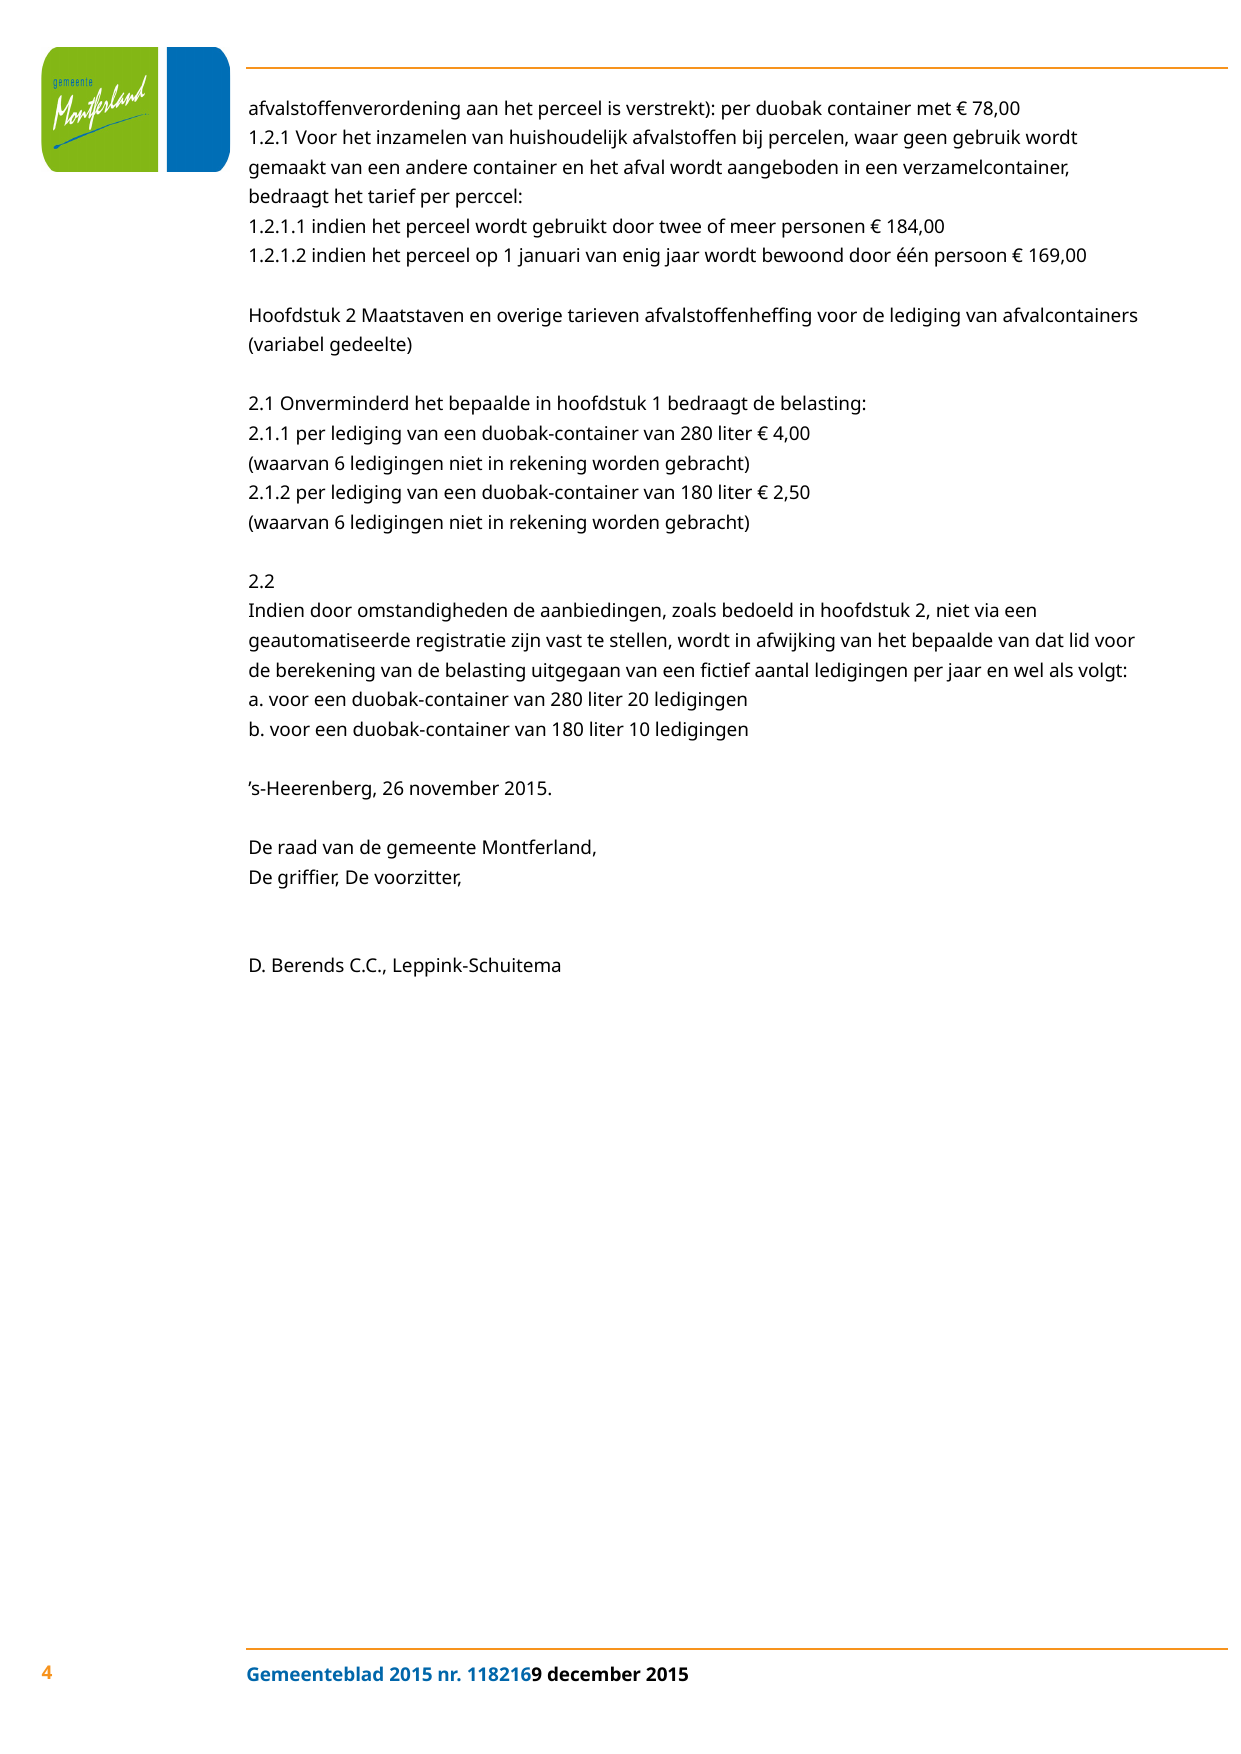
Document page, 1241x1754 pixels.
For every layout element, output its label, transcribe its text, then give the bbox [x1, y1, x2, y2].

text 2.1 Onverminderd het bepaalde in hoofdstuk 1 bedraagt de belasting: [248, 391, 1152, 416]
picture [41, 47, 231, 172]
text Indien door omstandigheden de aanbiedingen, zoals bedoeld in hoofdstuk 2, niet via een geautomatiseerde registratie zijn vast te stellen, wordt in afwijking van het bepaalde van dat lid voor de berekening van de belasting uitgegaan van een fictief aantal ledigingen per jaar en wel als volgt: [248, 598, 1152, 683]
text 1.2.1 Voor het inzamelen van huishoudelijk afvalstoffen bij percelen, waar geen gebruik wordt gemaakt van een andere container en het afval wordt aangeboden in een verzamelcontainer, bedraagt het tarief per perccel: [248, 124, 1152, 209]
text (waarvan 6 ledigingen niet in rekening worden gebracht) [248, 450, 1152, 476]
text ’s-Heerenberg, 26 november 2015. [248, 775, 1152, 801]
text 2.1.2 per lediging van een duobak-container van 180 liter € 2,50 [248, 479, 1152, 505]
text 2.2 [248, 568, 1152, 594]
text 1.2.1.1 indien het perceel wordt gebruikt door twee of meer personen € 184,00 [248, 213, 1152, 239]
text 1.2.1.2 indien het perceel op 1 januari van enig jaar wordt bewoond door één persoon € 169,00 [248, 243, 1152, 268]
text 2.1.1 per lediging van een duobak-container van 280 liter € 4,00 [248, 420, 1152, 446]
text b. voor een duobak-container van 180 liter 10 ledigingen [248, 716, 1152, 742]
text a. voor een duobak-container van 280 liter 20 ledigingen [248, 686, 1152, 712]
text Hoofdstuk 2 Maatstaven en overige tarieven afvalstoffenheffing voor de lediging van afvalcontainers (variabel gedeelte) [248, 302, 1152, 357]
text afvalstoffenverordening aan het perceel is verstrekt): per duobak container met € 78,00 [248, 95, 1152, 121]
text De raad van de gemeente Montferland, [248, 834, 1152, 860]
text (waarvan 6 ledigingen niet in rekening worden gebracht) [248, 509, 1152, 535]
text De griffier, De voorzitter, [248, 864, 1152, 890]
text D. Berends C.C., Leppink-Schuitema [248, 953, 1152, 978]
